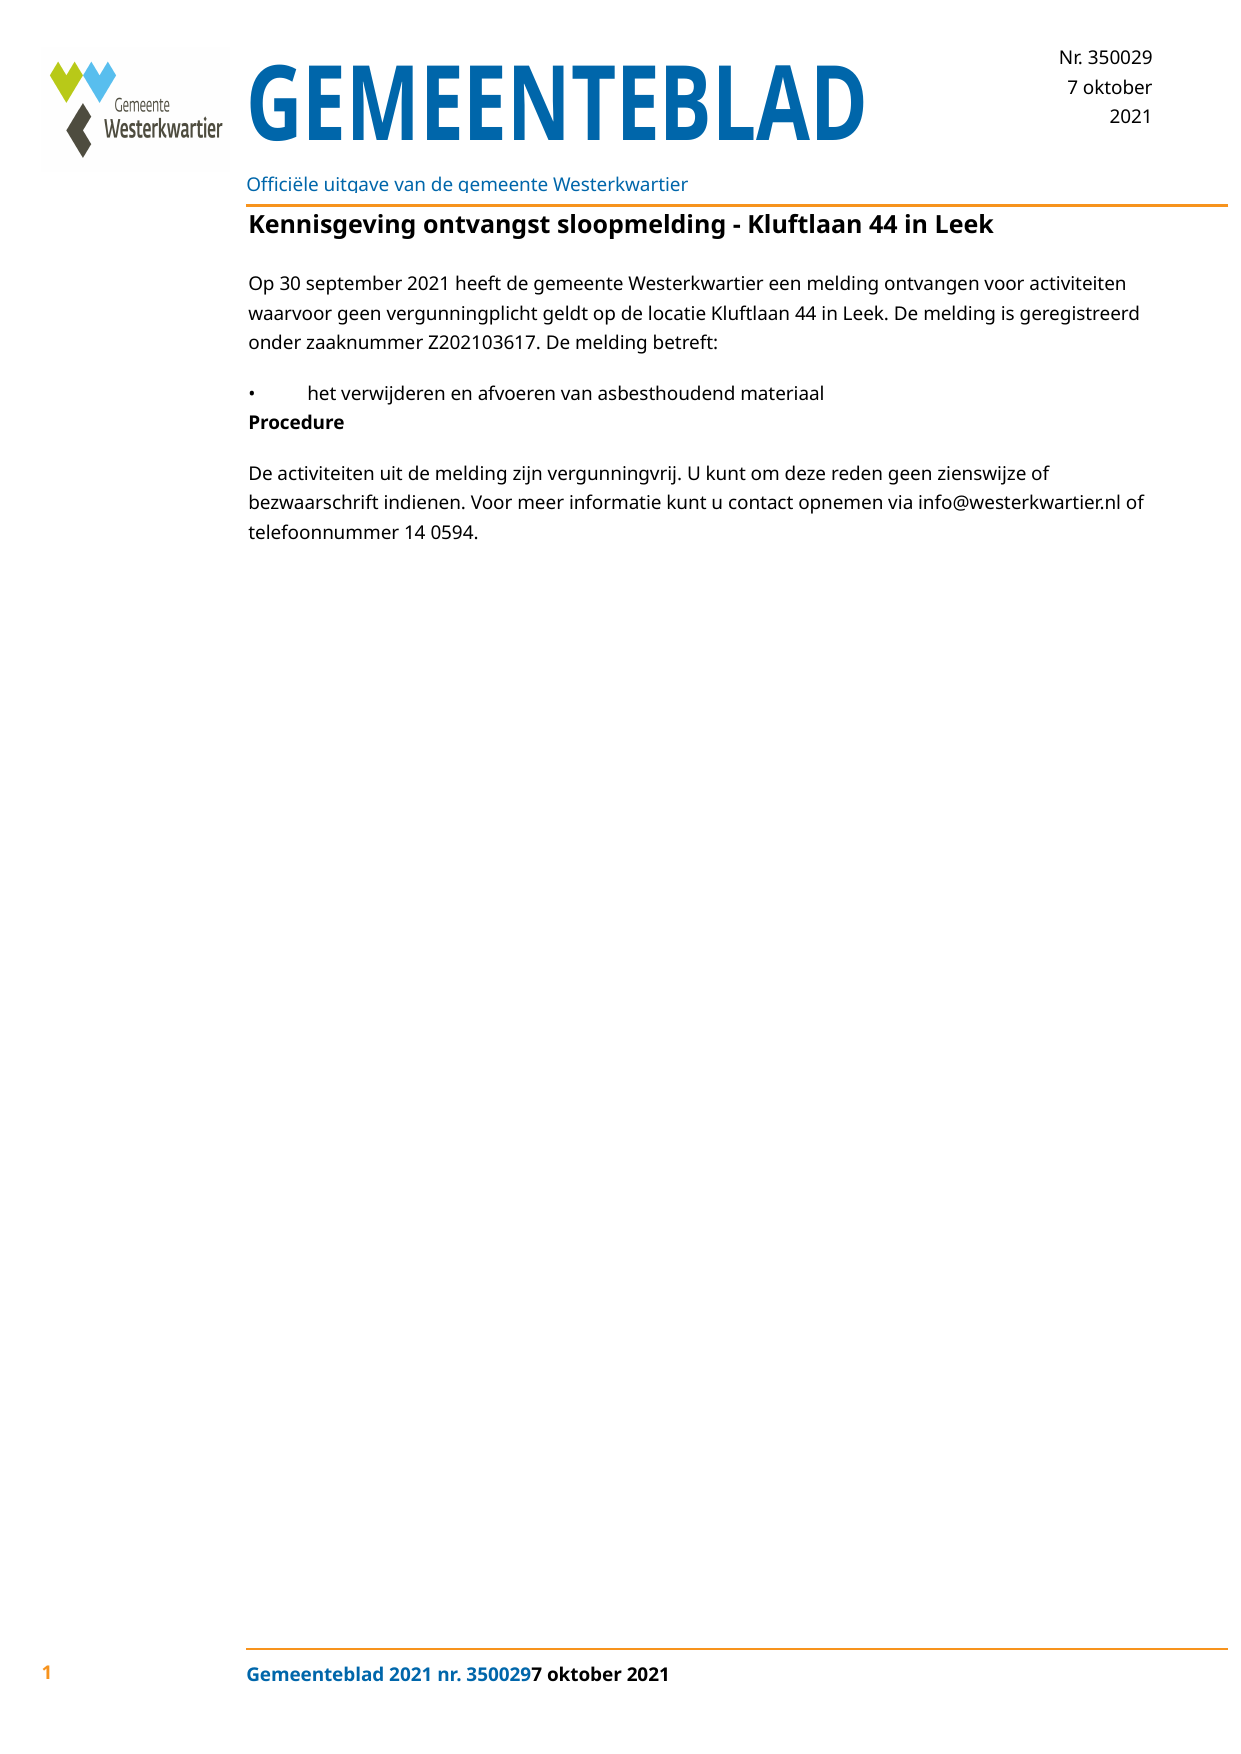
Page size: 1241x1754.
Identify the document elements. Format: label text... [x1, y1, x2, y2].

text De activiteiten uit de melding zijn vergunningvrij. U kunt om deze reden geen zienswijze of bezwaarschrift indienen. Voor meer informatie kunt u contact opnemen via info@westerkwartier.nl of telefoonnummer 14 0594. [248, 460, 1152, 545]
picture [41, 47, 231, 172]
list het verwijderen en afvoeren van asbesthoudend materiaal [248, 380, 1152, 406]
text Op 30 september 2021 heeft de gemeente Westerkwartier een melding ontvangen voor activiteiten waarvoor geen vergunningplicht geldt op de locatie Kluftlaan 44 in Leek. De melding is geregistreerd onder zaaknummer Z202103617. De melding betreft: [248, 270, 1152, 355]
text Kennisgeving ontvangst sloopmelding - Kluftlaan 44 in Leek [248, 207, 1152, 241]
text Procedure [248, 409, 1152, 435]
